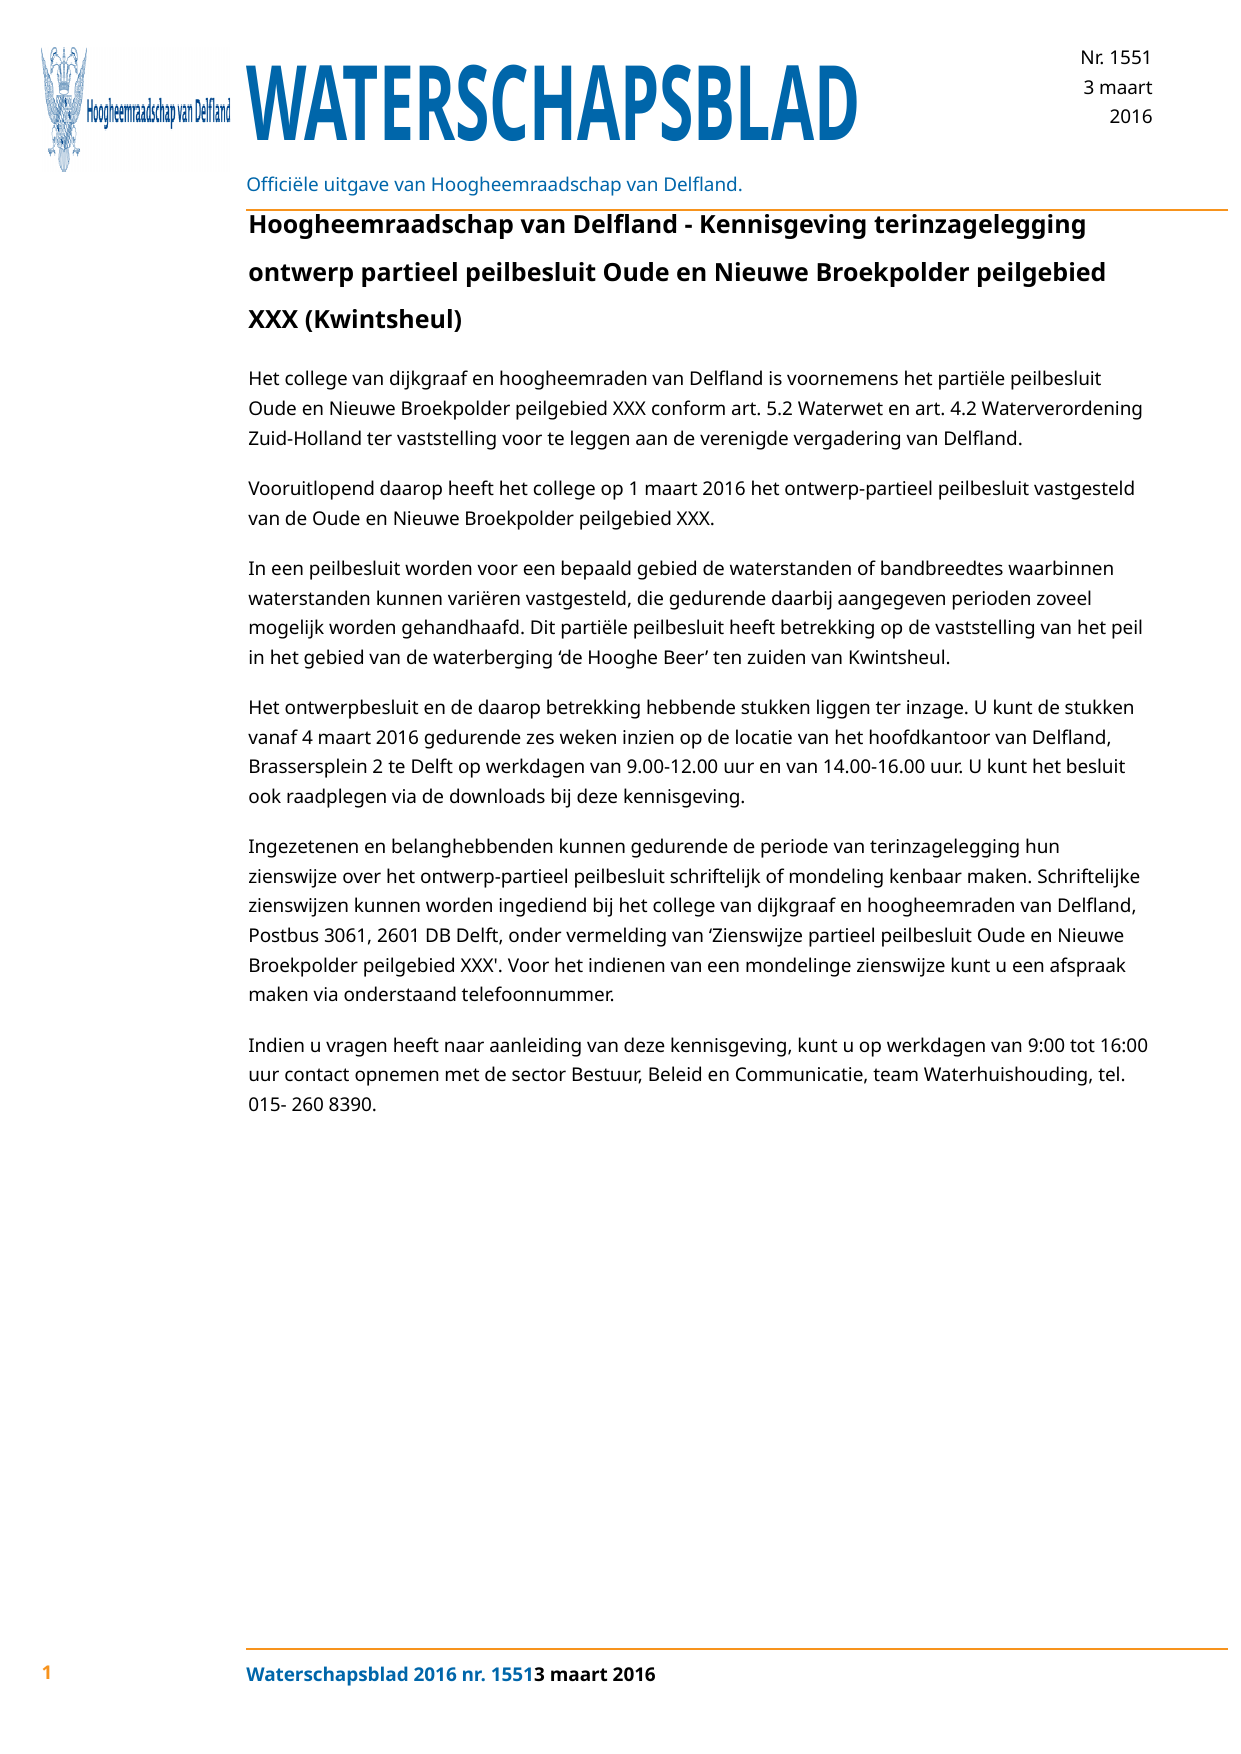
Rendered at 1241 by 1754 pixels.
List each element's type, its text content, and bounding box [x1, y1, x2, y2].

text Het college van dijkgraaf en hoogheemraden van Delfland is voornemens het partiële peilbesluit Oude en Nieuwe Broekpolder peilgebied XXX conform art. 5.2 Waterwet en art. 4.2 Waterverordening Zuid-Holland ter vaststelling voor te leggen aan de verenigde vergadering van Delfland. [248, 366, 1152, 450]
text Indien u vragen heeft naar aanleiding van deze kennisgeving, kunt u op werkdagen van 9:00 tot 16:00 uur contact opnemen met de sector Bestuur, Beleid en Communicatie, team Waterhuishouding, tel. 015- 260 8390. [248, 1032, 1152, 1117]
text Vooruitlopend daarop heeft het college op 1 maart 2016 het ontwerp-partieel peilbesluit vastgesteld van de Oude en Nieuwe Broekpolder peilgebied XXX. [248, 475, 1152, 530]
text Hoogheemraadschap van Delfland - Kennisgeving terinzagelegging ontwerp partieel peilbesluit Oude en Nieuwe Broekpolder peilgebied XXX (Kwintsheul) [248, 211, 1152, 336]
text Ingezetenen en belanghebbenden kunnen gedurende de periode van terinzagelegging hun zienswijze over het ontwerp-partieel peilbesluit schriftelijk of mondeling kenbaar maken. Schriftelijke zienswijzen kunnen worden ingediend bij het college van dijkgraaf en hoogheemraden van Delfland, Postbus 3061, 2601 DB Delft, onder vermelding van ‘Zienswijze partieel peilbesluit Oude en Nieuwe Broekpolder peilgebied XXX'. Voor het indienen van een mondelinge zienswijze kunt u een afspraak maken via onderstaand telefoonnummer. [248, 833, 1152, 1007]
picture [41, 47, 231, 172]
text In een peilbesluit worden voor een bepaald gebied de waterstanden of bandbreedtes waarbinnen waterstanden kunnen variëren vastgesteld, die gedurende daarbij aangegeven perioden zoveel mogelijk worden gehandhaafd. Dit partiële peilbesluit heeft betrekking op de vaststelling van het peil in het gebied van de waterberging ‘de Hooghe Beer’ ten zuiden van Kwintsheul. [248, 555, 1152, 669]
text Het ontwerpbesluit en de daarop betrekking hebbende stukken liggen ter inzage. U kunt de stukken vanaf 4 maart 2016 gedurende zes weken inzien op de locatie van het hoofdkantoor van Delfland, Brassersplein 2 te Delft op werkdagen van 9.00-12.00 uur en van 14.00-16.00 uur. U kunt het besluit ook raadplegen via de downloads bij deze kennisgeving. [248, 694, 1152, 809]
